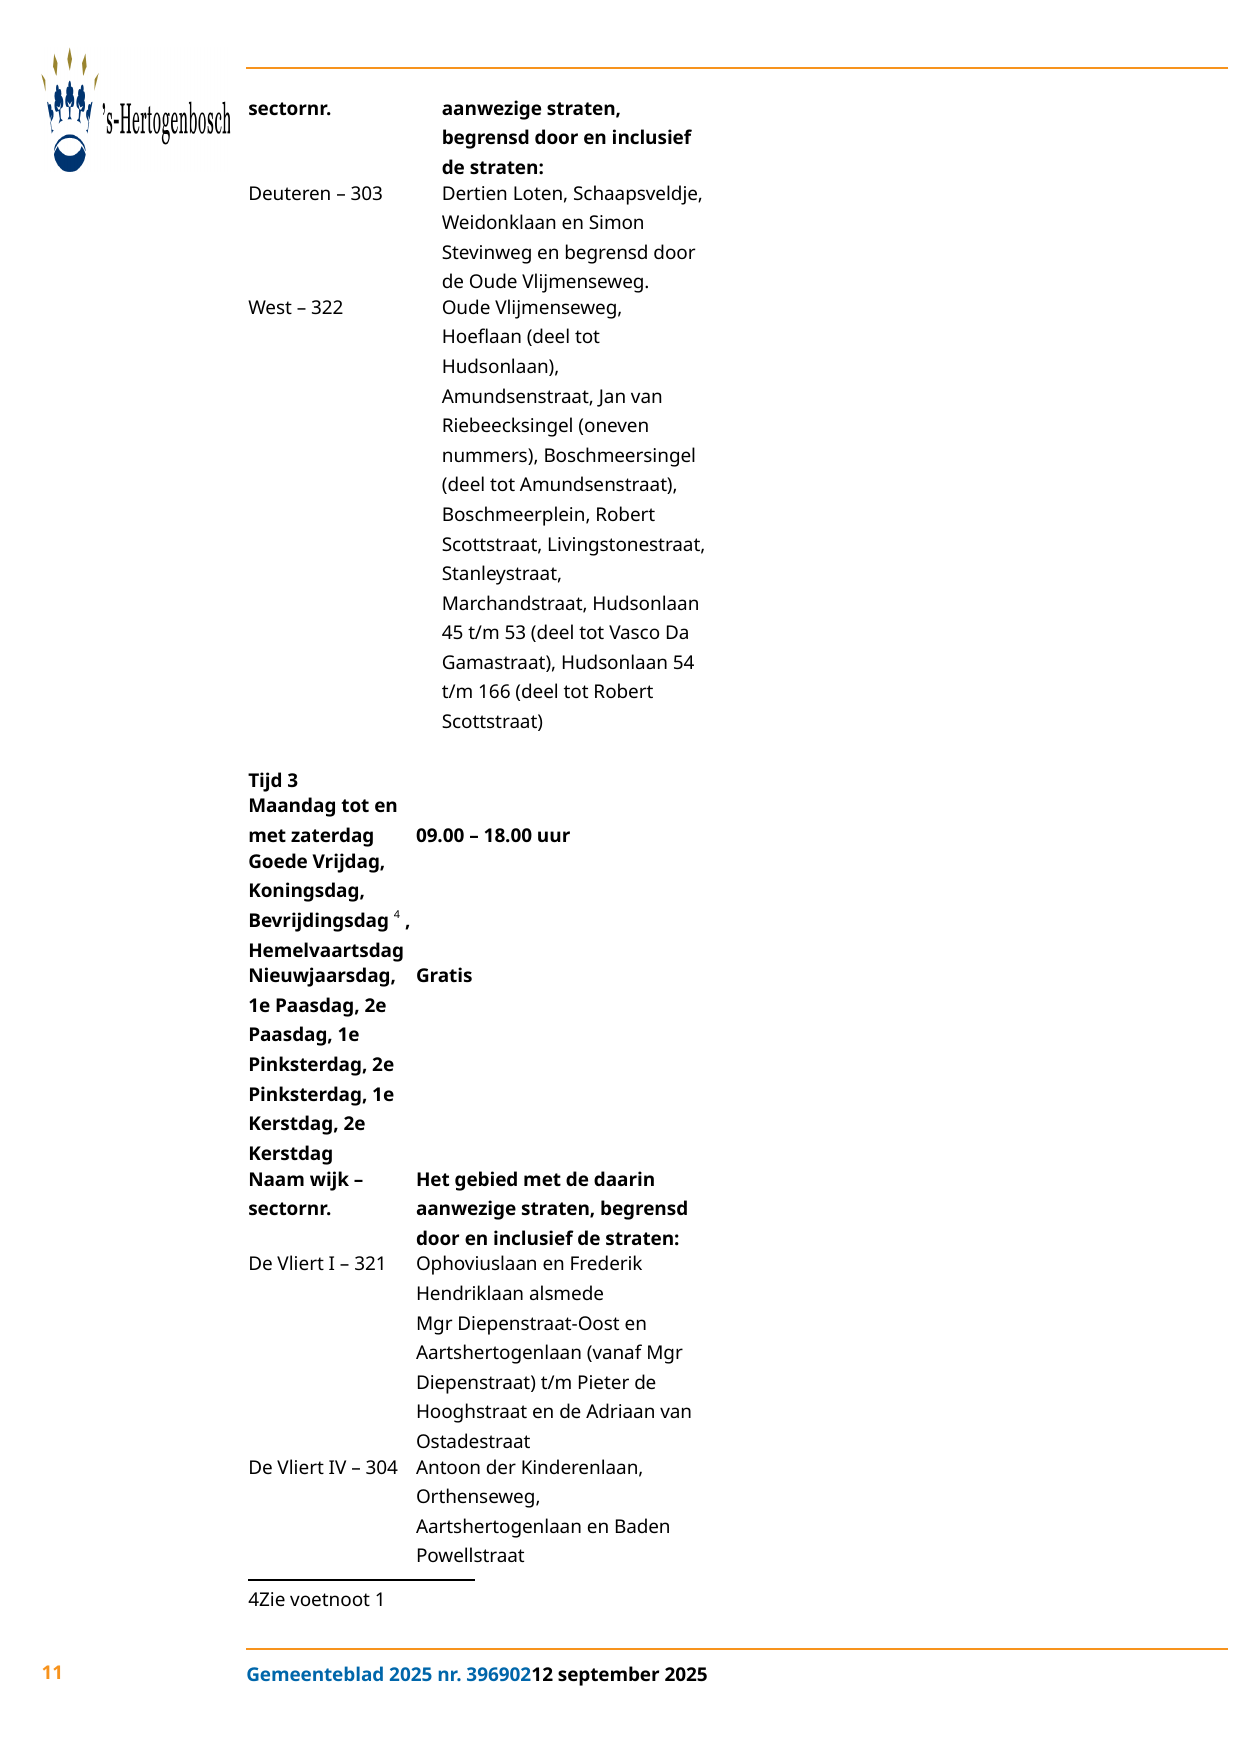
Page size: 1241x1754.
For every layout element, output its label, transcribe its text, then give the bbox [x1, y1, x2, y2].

table_cell sectornr. [248, 95, 442, 180]
table_cell Ophoviuslaan en Frederik Hendriklaan alsmede Mgr Diepenstraat-Oost en Aartshertogenlaan (vanaf Mgr Diepenstraat) t/m Pieter de Hooghstraat en de Adriaan van Ostadestraat [416, 1251, 706, 1454]
table_cell Nieuwjaarsdag, 1e Paasdag, 2e Paasdag, 1e Pinksterdag, 2e Pinksterdag, 1e Kerstdag, 2e Kerstdag [248, 963, 416, 1166]
table_cell aanwezige straten, begrensd door en inclusief de straten: [442, 95, 706, 180]
table_cell Antoon der Kinderenlaan, Orthenseweg, Aartshertogenlaan en Baden Powellstraat [416, 1454, 706, 1568]
table_cell 09.00 – 18.00 uur [416, 793, 706, 848]
table_cell [416, 848, 706, 962]
table_cell Naam wijk – sectornr. [248, 1166, 416, 1251]
table_cell West – 322 [248, 294, 442, 734]
table_cell Goede Vrijdag, Koningsdag, Bevrijdingsdag , Hemelvaartsdag [248, 848, 416, 962]
picture [41, 47, 231, 172]
table_header Tijd 3 [248, 767, 416, 793]
table_cell Deuteren – 303 [248, 180, 442, 294]
table_cell De Vliert I – 321 [248, 1251, 416, 1454]
table_cell Dertien Loten, Schaapsveldje, Weidonklaan en Simon Stevinweg en begrensd door de Oude Vlijmenseweg. [442, 180, 706, 294]
table_cell Oude Vlijmenseweg, Hoeflaan (deel tot Hudsonlaan), Amundsenstraat, Jan van Riebeecksingel (oneven nummers), Boschmeersingel (deel tot Amundsenstraat), Boschmeerplein, Robert Scottstraat, Livingstonestraat, Stanleystraat, Marchandstraat, Hudsonlaan 45 t/m 53 (deel tot Vasco Da Gamastraat), Hudsonlaan 54 t/m 166 (deel tot Robert Scottstraat) [442, 294, 706, 734]
table_cell Het gebied met de daarin aanwezige straten, begrensd door en inclusief de straten: [416, 1166, 706, 1251]
table_cell Gratis [416, 963, 706, 1166]
table_cell Maandag tot en met zaterdag [248, 793, 416, 848]
table_cell De Vliert IV – 304 [248, 1454, 416, 1568]
